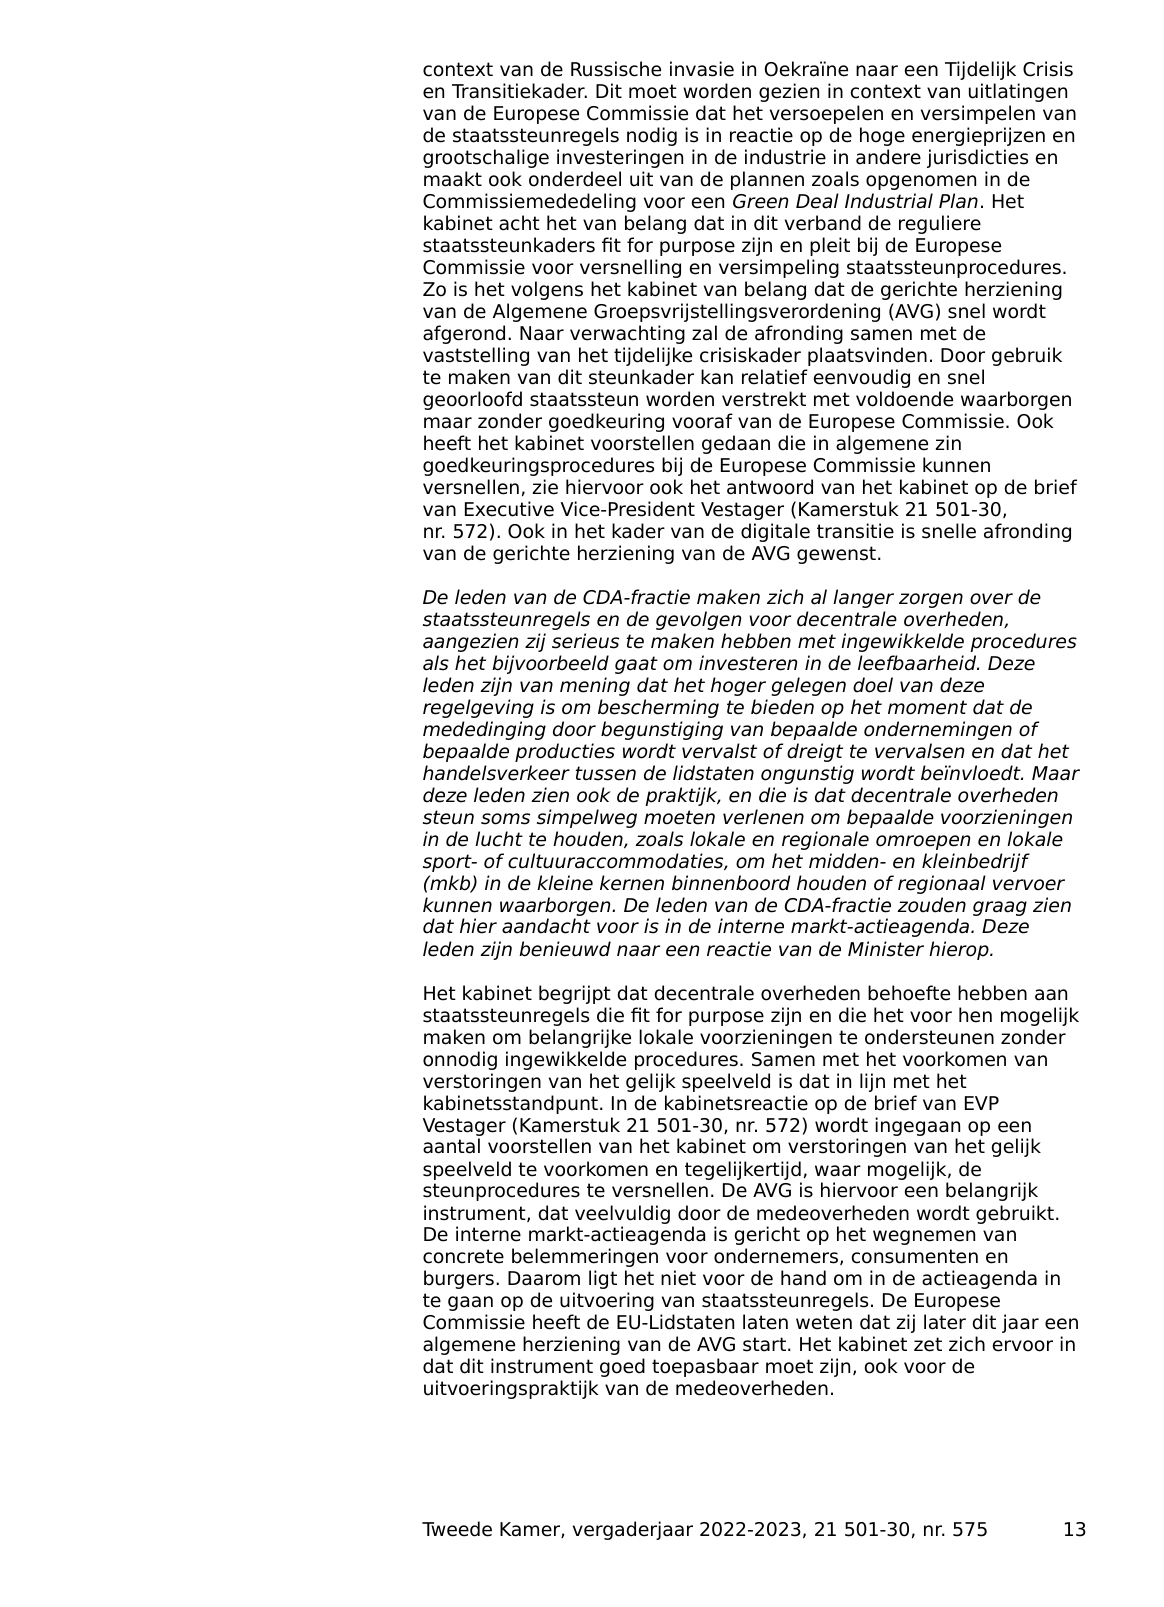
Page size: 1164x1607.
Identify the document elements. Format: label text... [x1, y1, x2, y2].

text De leden van de CDA-fractie maken zich al langer zorgen over de staatssteunregels en de gevolgen voor decentrale overheden, aangezien zij serieus te maken hebben met ingewikkelde procedures als het bijvoorbeeld gaat om investeren in de leefbaarheid. Deze leden zijn van mening dat het hoger gelegen doel van deze regelgeving is om bescherming te bieden op het moment dat de mededinging door begunstiging van bepaalde ondernemingen of bepaalde producties wordt vervalst of dreigt te vervalsen en dat het handelsverkeer tussen de lidstaten ongunstig wordt beïnvloedt. Maar deze leden zien ook de praktijk, en die is dat decentrale overheden steun soms simpelweg moeten verlenen om bepaalde voorzieningen in de lucht te houden, zoals lokale en regionale omroepen en lokale sport- of cultuuraccommodaties, om het midden- en kleinbedrijf (mkb) in de kleine kernen binnenboord houden of regionaal vervoer kunnen waarborgen. De leden van de CDA-fractie zouden graag zien dat hier aandacht voor is in de interne markt-actieagenda. Deze leden zijn benieuwd naar een reactie van de Minister hierop. [422, 587, 1087, 960]
text Het kabinet begrijpt dat decentrale overheden behoefte hebben aan staatssteunregels die fit for purpose zijn en die het voor hen mogelijk maken om belangrijke lokale voorzieningen te ondersteunen zonder onnodig ingewikkelde procedures. Samen met het voorkomen van verstoringen van het gelijk speelveld is dat in lijn met het kabinetsstandpunt. In de kabinetsreactie op de brief van EVP Vestager (Kamerstuk 21 501-30, nr. 572) wordt ingegaan op een aantal voorstellen van het kabinet om verstoringen van het gelijk speelveld te voorkomen en tegelijkertijd, waar mogelijk, de steunprocedures te versnellen. De AVG is hiervoor een belangrijk instrument, dat veelvuldig door de medeoverheden wordt gebruikt. De interne markt-actieagenda is gericht op het wegnemen van concrete belemmeringen voor ondernemers, consumenten en burgers. Daarom ligt het niet voor de hand om in de actieagenda in te gaan op de uitvoering van staatssteunregels. De Europese Commissie heeft de EU-Lidstaten laten weten dat zij later dit jaar een algemene herziening van de AVG start. Het kabinet zet zich ervoor in dat dit instrument goed toepasbaar moet zijn, ook voor de uitvoeringspraktijk van de medeoverheden. [422, 983, 1087, 1400]
text context van de Russische invasie in Oekraïne naar een Tijdelijk Crisis en Transitiekader. Dit moet worden gezien in context van uitlatingen van de Europese Commissie dat het versoepelen en versimpelen van de staatssteunregels nodig is in reactie op de hoge energieprijzen en grootschalige investeringen in de industrie in andere jurisdicties en maakt ook onderdeel uit van de plannen zoals opgenomen in de Commissiemededeling voor een Green Deal Industrial Plan. Het kabinet acht het van belang dat in dit verband de reguliere staatssteunkaders fit for purpose zijn en pleit bij de Europese Commissie voor versnelling en versimpeling staatssteunprocedures. Zo is het volgens het kabinet van belang dat de gerichte herziening van de Algemene Groepsvrijstellingsverordening (AVG) snel wordt afgerond. Naar verwachting zal de afronding samen met de vaststelling van het tijdelijke crisiskader plaatsvinden. Door gebruik te maken van dit steunkader kan relatief eenvoudig en snel geoorloofd staatssteun worden verstrekt met voldoende waarborgen maar zonder goedkeuring vooraf van de Europese Commissie. Ook heeft het kabinet voorstellen gedaan die in algemene zin goedkeuringsprocedures bij de Europese Commissie kunnen versnellen, zie hiervoor ook het antwoord van het kabinet op de brief van Executive Vice-President Vestager (Kamerstuk 21 501-30, nr. 572). Ook in het kader van de digitale transitie is snelle afronding van de gerichte herziening van de AVG gewenst. [422, 59, 1087, 564]
